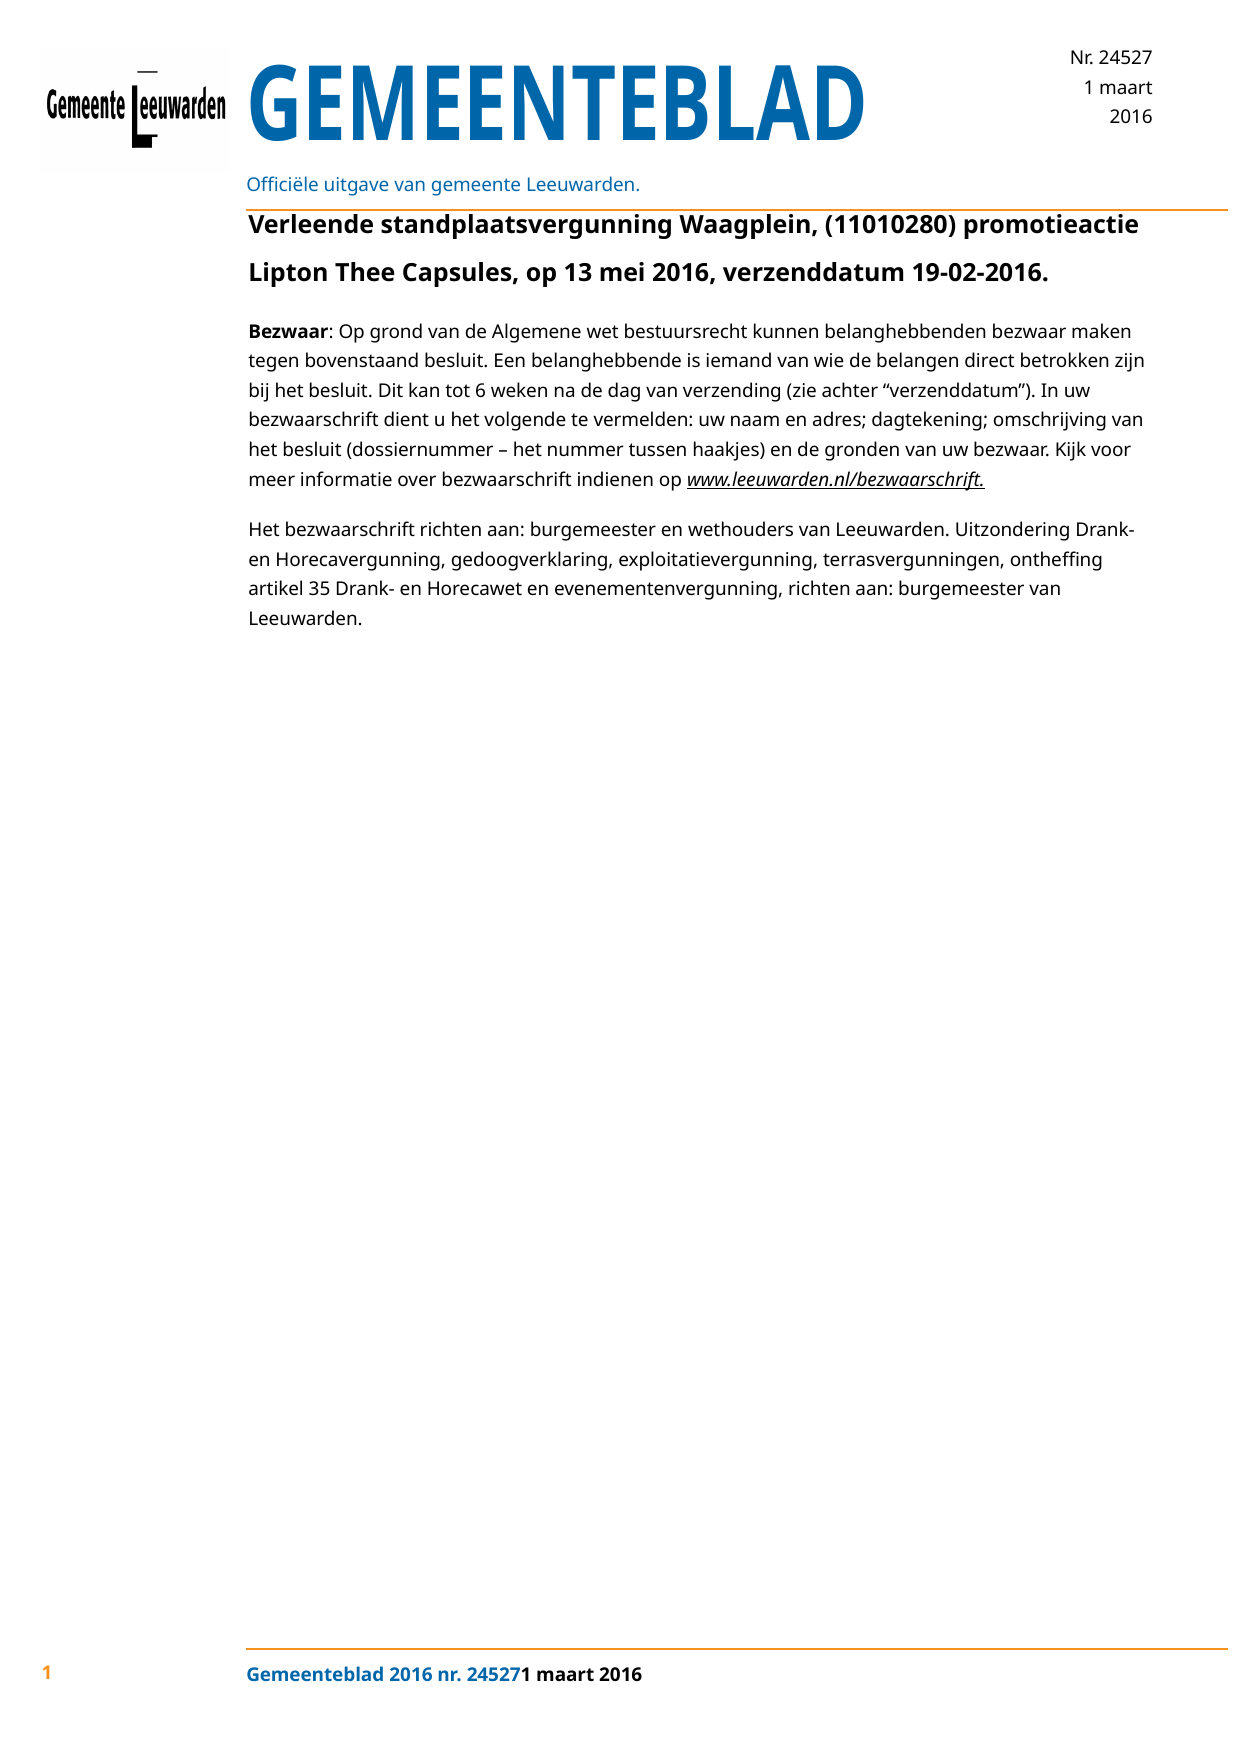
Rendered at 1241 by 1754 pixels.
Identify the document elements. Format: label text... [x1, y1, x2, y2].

text Het bezwaarschrift richten aan: burgemeester en wethouders van Leeuwarden. Uitzondering Drank- en Horecavergunning, gedoogverklaring, exploitatievergunning, terrasvergunningen, ontheffing artikel 35 Drank- en Horecawet en evenementenvergunning, richten aan: burgemeester van Leeuwarden. [248, 516, 1152, 631]
text Bezwaar: Op grond van de Algemene wet bestuursrecht kunnen belanghebbenden bezwaar maken tegen bovenstaand besluit. Een belanghebbende is iemand van wie de belangen direct betrokken zijn bij het besluit. Dit kan tot 6 weken na de dag van verzending (zie achter “verzenddatum”). In uw bezwaarschrift dient u het volgende te vermelden: uw naam en adres; dagtekening; omschrijving van het besluit (dossiernummer – het nummer tussen haakjes) en de gronden van uw bezwaar. Kijk voor meer informatie over bezwaarschrift indienen op www.leeuwarden.nl/bezwaarschrift. [248, 318, 1152, 492]
picture [41, 47, 231, 172]
text Verleende standplaatsvergunning Waagplein, (11010280) promotieactie Lipton Thee Capsules, op 13 mei 2016, verzenddatum 19-02-2016. [248, 211, 1152, 288]
